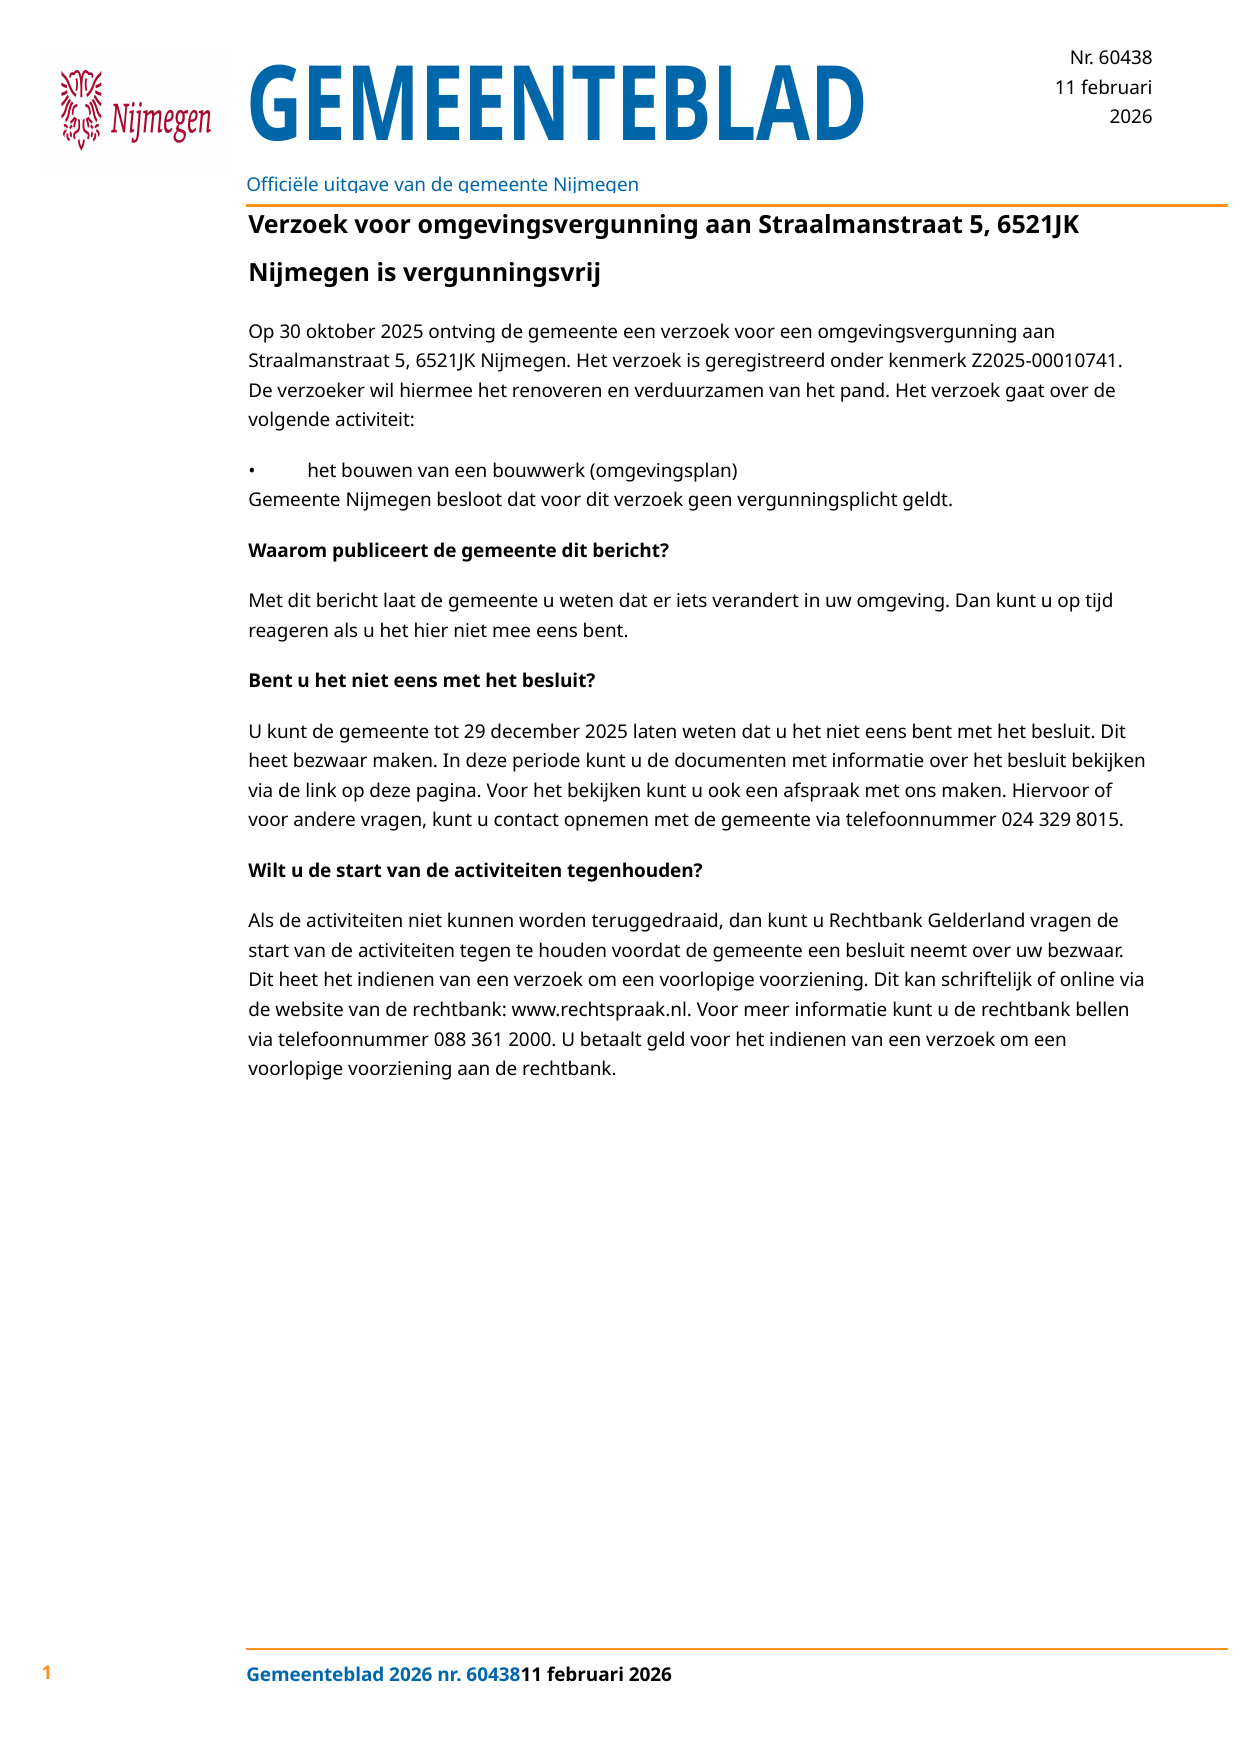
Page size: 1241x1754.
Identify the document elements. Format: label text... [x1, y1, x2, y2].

text Bent u het niet eens met het besluit? [248, 667, 1152, 693]
text Met dit bericht laat de gemeente u weten dat er iets verandert in uw omgeving. Dan kunt u op tijd reageren als u het hier niet mee eens bent. [248, 587, 1152, 643]
text Op 30 oktober 2025 ontving de gemeente een verzoek voor een omgevingsvergunning aan Straalmanstraat 5, 6521JK Nijmegen. Het verzoek is geregistreerd onder kenmerk Z2025-00010741. De verzoeker wil hiermee het renoveren en verduurzamen van het pand. Het verzoek gaat over de volgende activiteit: [248, 318, 1152, 432]
text Wilt u de start van de activiteiten tegenhouden? [248, 857, 1152, 883]
list het bouwen van een bouwwerk (omgevingsplan) [248, 457, 1152, 483]
text Gemeente Nijmegen besloot dat voor dit verzoek geen vergunningsplicht geldt. [248, 487, 1152, 512]
text Verzoek voor omgevingsvergunning aan Straalmanstraat 5, 6521JK Nijmegen is vergunningsvrij [248, 207, 1152, 288]
picture [41, 47, 231, 172]
text U kunt de gemeente tot 29 december 2025 laten weten dat u het niet eens bent met het besluit. Dit heet bezwaar maken. In deze periode kunt u de documenten met informatie over het besluit bekijken via de link op deze pagina. Voor het bekijken kunt u ook een afspraak met ons maken. Hiervoor of voor andere vragen, kunt u contact opnemen met de gemeente via telefoonnummer 024 329 8015. [248, 718, 1152, 832]
text Als de activiteiten niet kunnen worden teruggedraaid, dan kunt u Rechtbank Gelderland vragen de start van de activiteiten tegen te houden voordat de gemeente een besluit neemt over uw bezwaar. Dit heet het indienen van een verzoek om een voorlopige voorziening. Dit kan schriftelijk of online via de website van de rechtbank: www.rechtspraak.nl. Voor meer informatie kunt u de rechtbank bellen via telefoonnummer 088 361 2000. U betaalt geld voor het indienen van een verzoek om een voorlopige voorziening aan de rechtbank. [248, 907, 1152, 1081]
text Waarom publiceert de gemeente dit bericht? [248, 537, 1152, 563]
